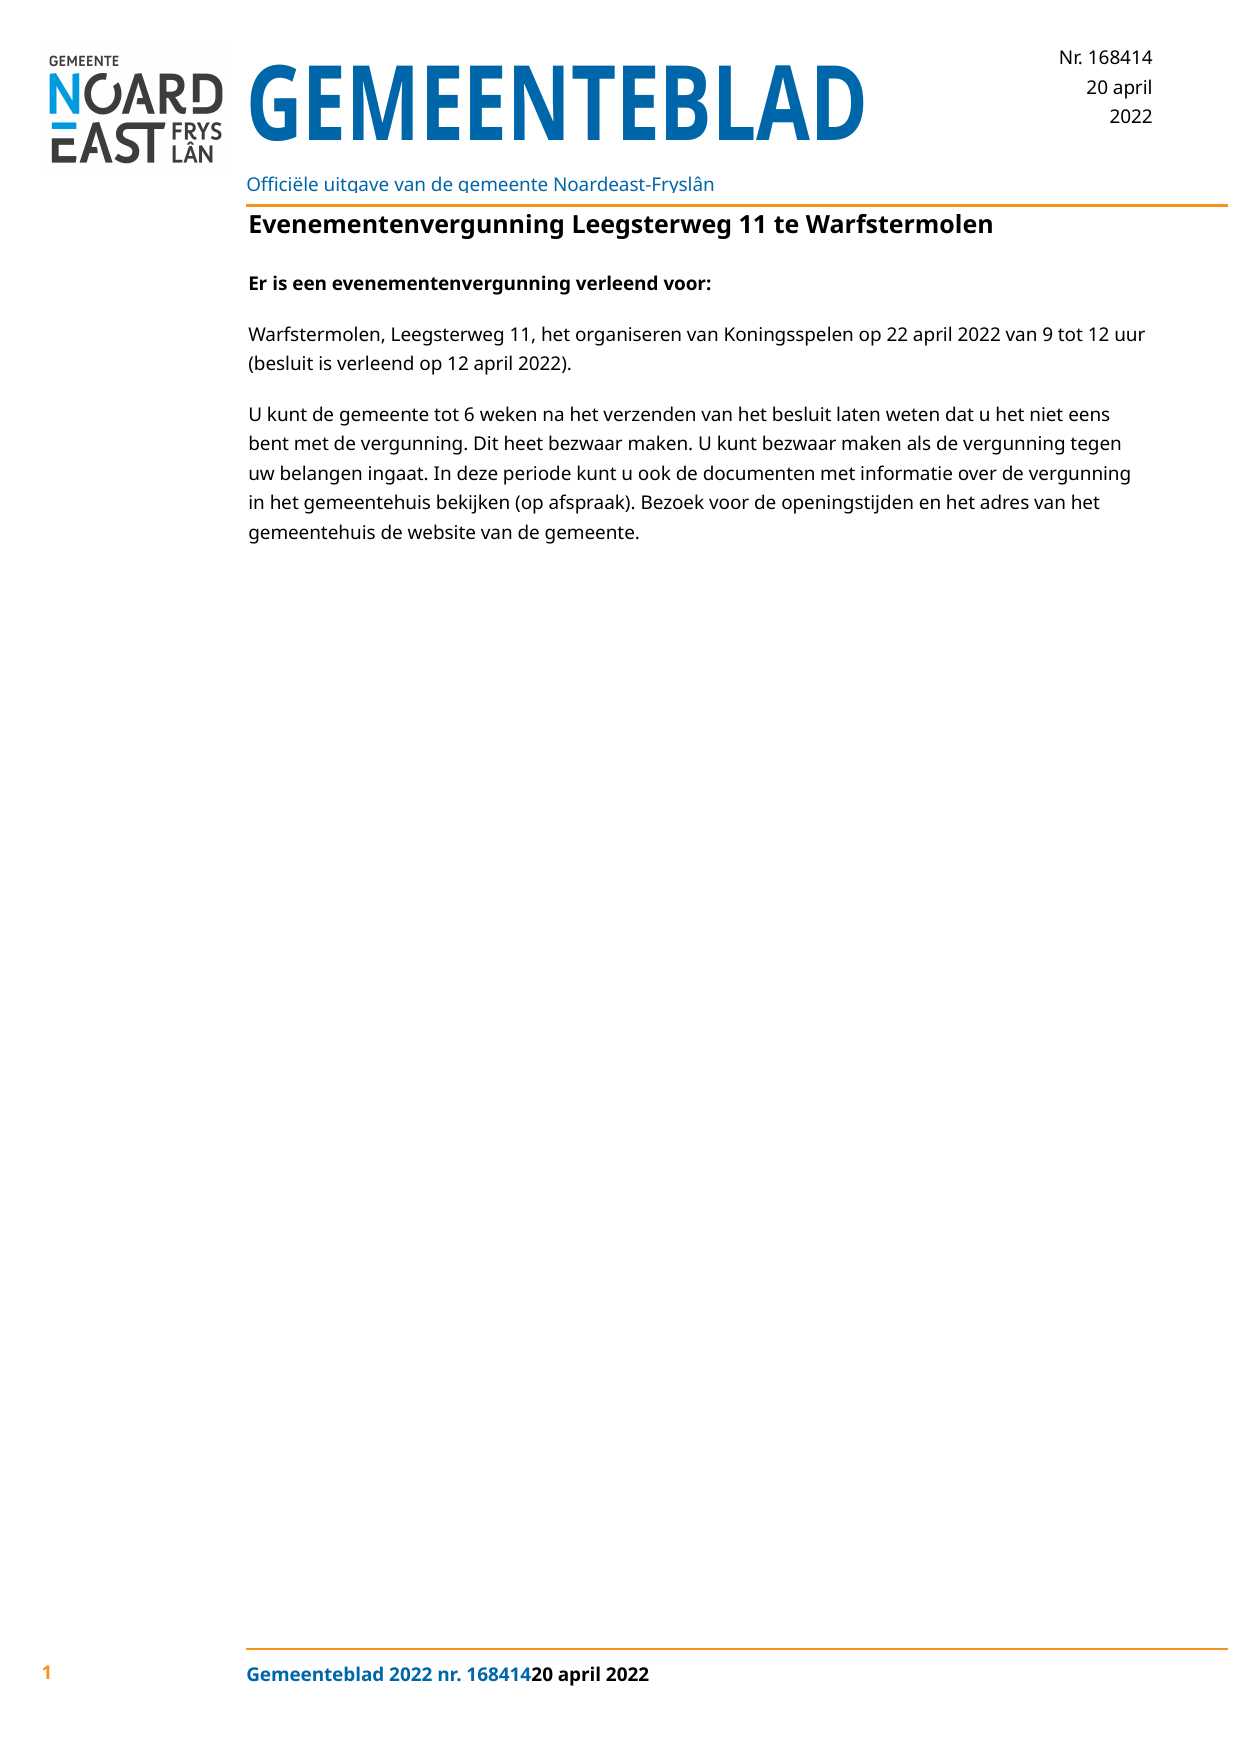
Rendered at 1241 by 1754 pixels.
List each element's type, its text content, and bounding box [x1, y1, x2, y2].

text Warfstermolen, Leegsterweg 11, het organiseren van Koningsspelen op 22 april 2022 van 9 tot 12 uur (besluit is verleend op 12 april 2022). [248, 321, 1152, 376]
text U kunt de gemeente tot 6 weken na het verzenden van het besluit laten weten dat u het niet eens bent met de vergunning. Dit heet bezwaar maken. U kunt bezwaar maken als de vergunning tegen uw belangen ingaat. In deze periode kunt u ook de documenten met informatie over de vergunning in het gemeentehuis bekijken (op afspraak). Bezoek voor de openingstijden en het adres van het gemeentehuis de website van de gemeente. [248, 401, 1152, 545]
text Evenementenvergunning Leegsterweg 11 te Warfstermolen [248, 207, 1152, 241]
picture [41, 47, 231, 172]
text Er is een evenementenvergunning verleend voor: [248, 270, 1152, 296]
